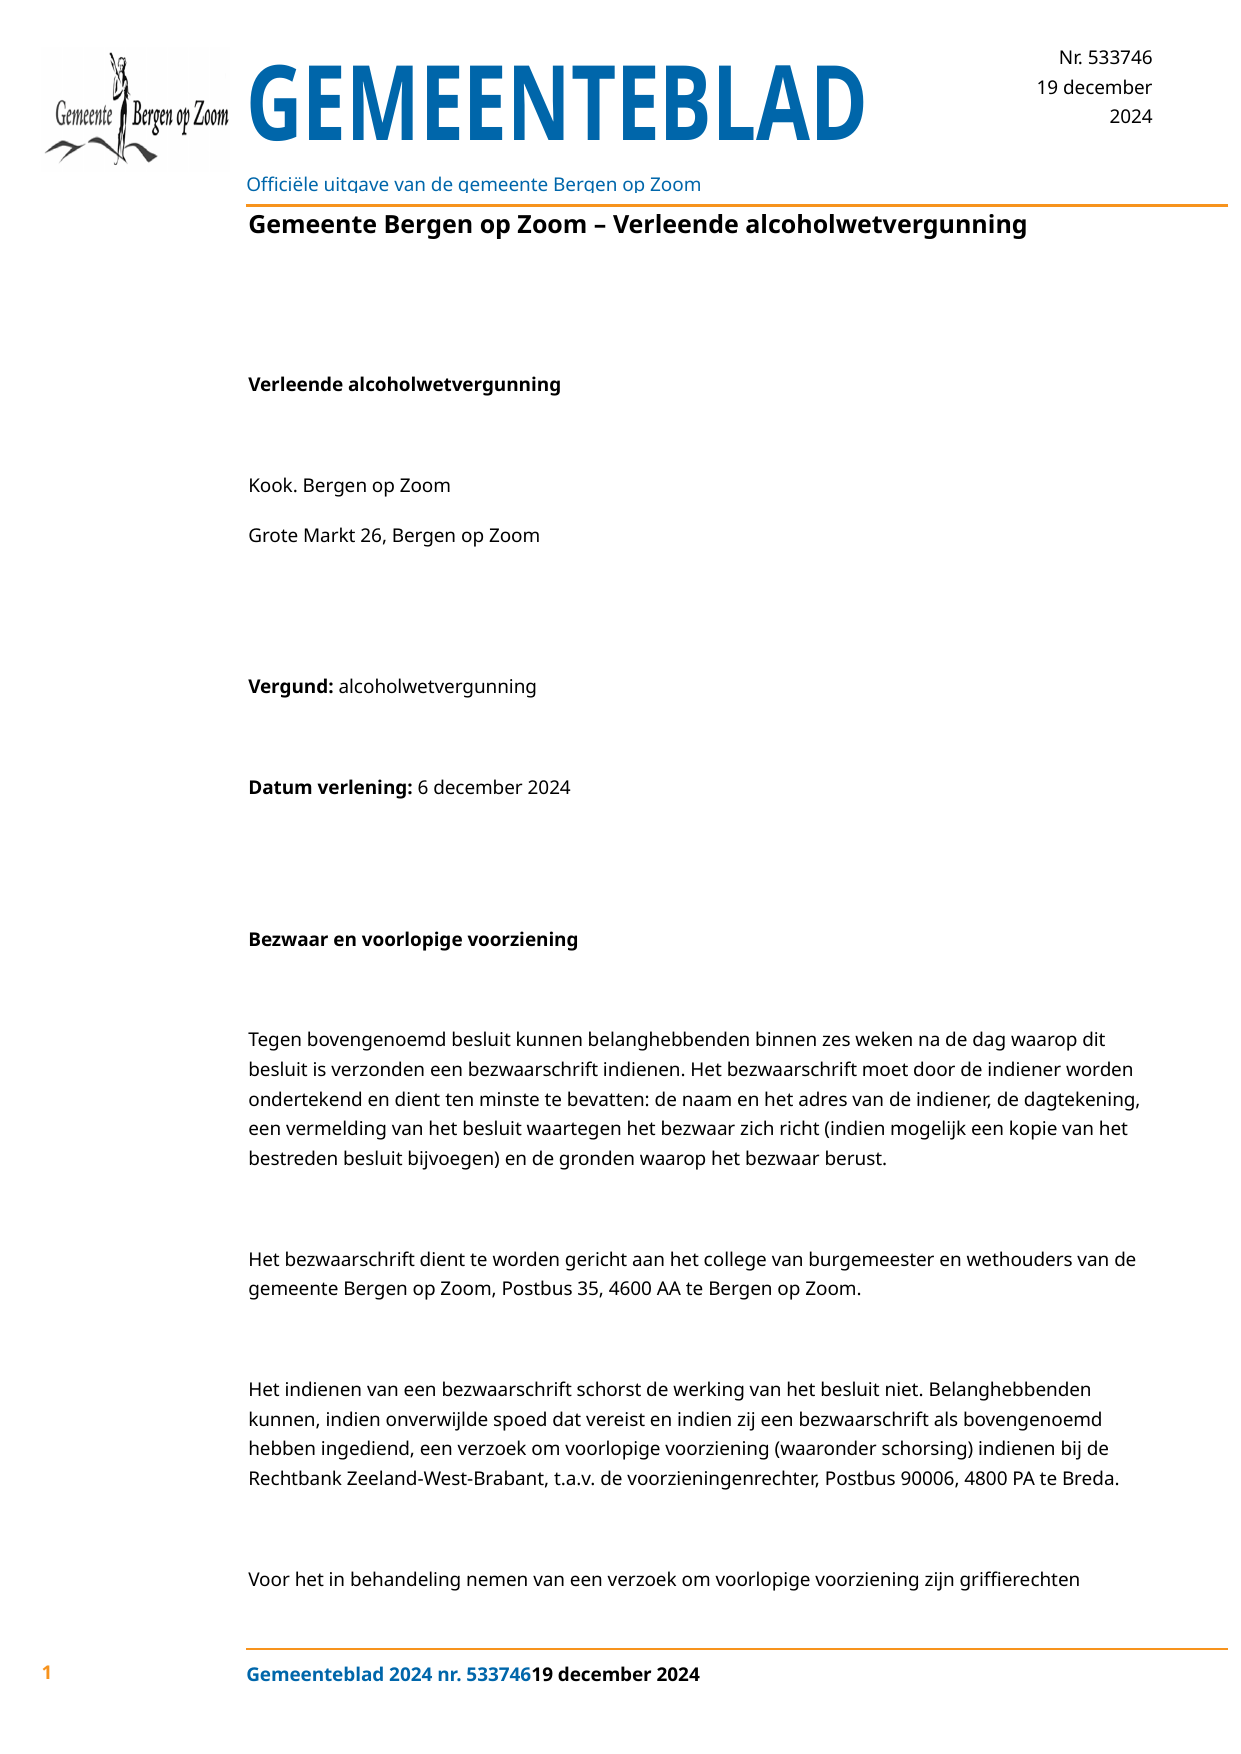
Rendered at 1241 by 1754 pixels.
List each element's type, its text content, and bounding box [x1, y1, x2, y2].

text Voor het in behandeling nemen van een verzoek om voorlopige voorziening zijn griffierechten [248, 1566, 1152, 1591]
text Vergund: alcoholwetvergunning [248, 674, 1152, 699]
text Het bezwaarschrift dient te worden gericht aan het college van burgemeester en wethouders van de gemeente Bergen op Zoom, Postbus 35, 4600 AA te Bergen op Zoom. [248, 1246, 1152, 1301]
text Kook. Bergen op Zoom [248, 472, 1152, 498]
picture [41, 47, 231, 172]
text Gemeente Bergen op Zoom – Verleende alcoholwetvergunning [248, 207, 1152, 241]
text Verleende alcoholwetvergunning [248, 371, 1152, 397]
text Datum verlening: 6 december 2024 [248, 774, 1152, 800]
text Het indienen van een bezwaarschrift schorst de werking van het besluit niet. Belanghebbenden kunnen, indien onverwijlde spoed dat vereist en indien zij een bezwaarschrift als bovengenoemd hebben ingediend, een verzoek om voorlopige voorziening (waaronder schorsing) indienen bij de Rechtbank Zeeland-West-Brabant, t.a.v. de voorzieningenrechter, Postbus 90006, 4800 PA te Breda. [248, 1376, 1152, 1491]
text Grote Markt 26, Bergen op Zoom [248, 522, 1152, 548]
text Tegen bovengenoemd besluit kunnen belanghebbenden binnen zes weken na de dag waarop dit besluit is verzonden een bezwaarschrift indienen. Het bezwaarschrift moet door de indiener worden ondertekend en dient ten minste te bevatten: de naam en het adres van de indiener, de dagtekening, een vermelding van het besluit waartegen het bezwaar zich richt (indien mogelijk een kopie van het bestreden besluit bijvoegen) en de gronden waarop het bezwaar berust. [248, 1027, 1152, 1171]
text Bezwaar en voorlopige voorziening [248, 926, 1152, 951]
